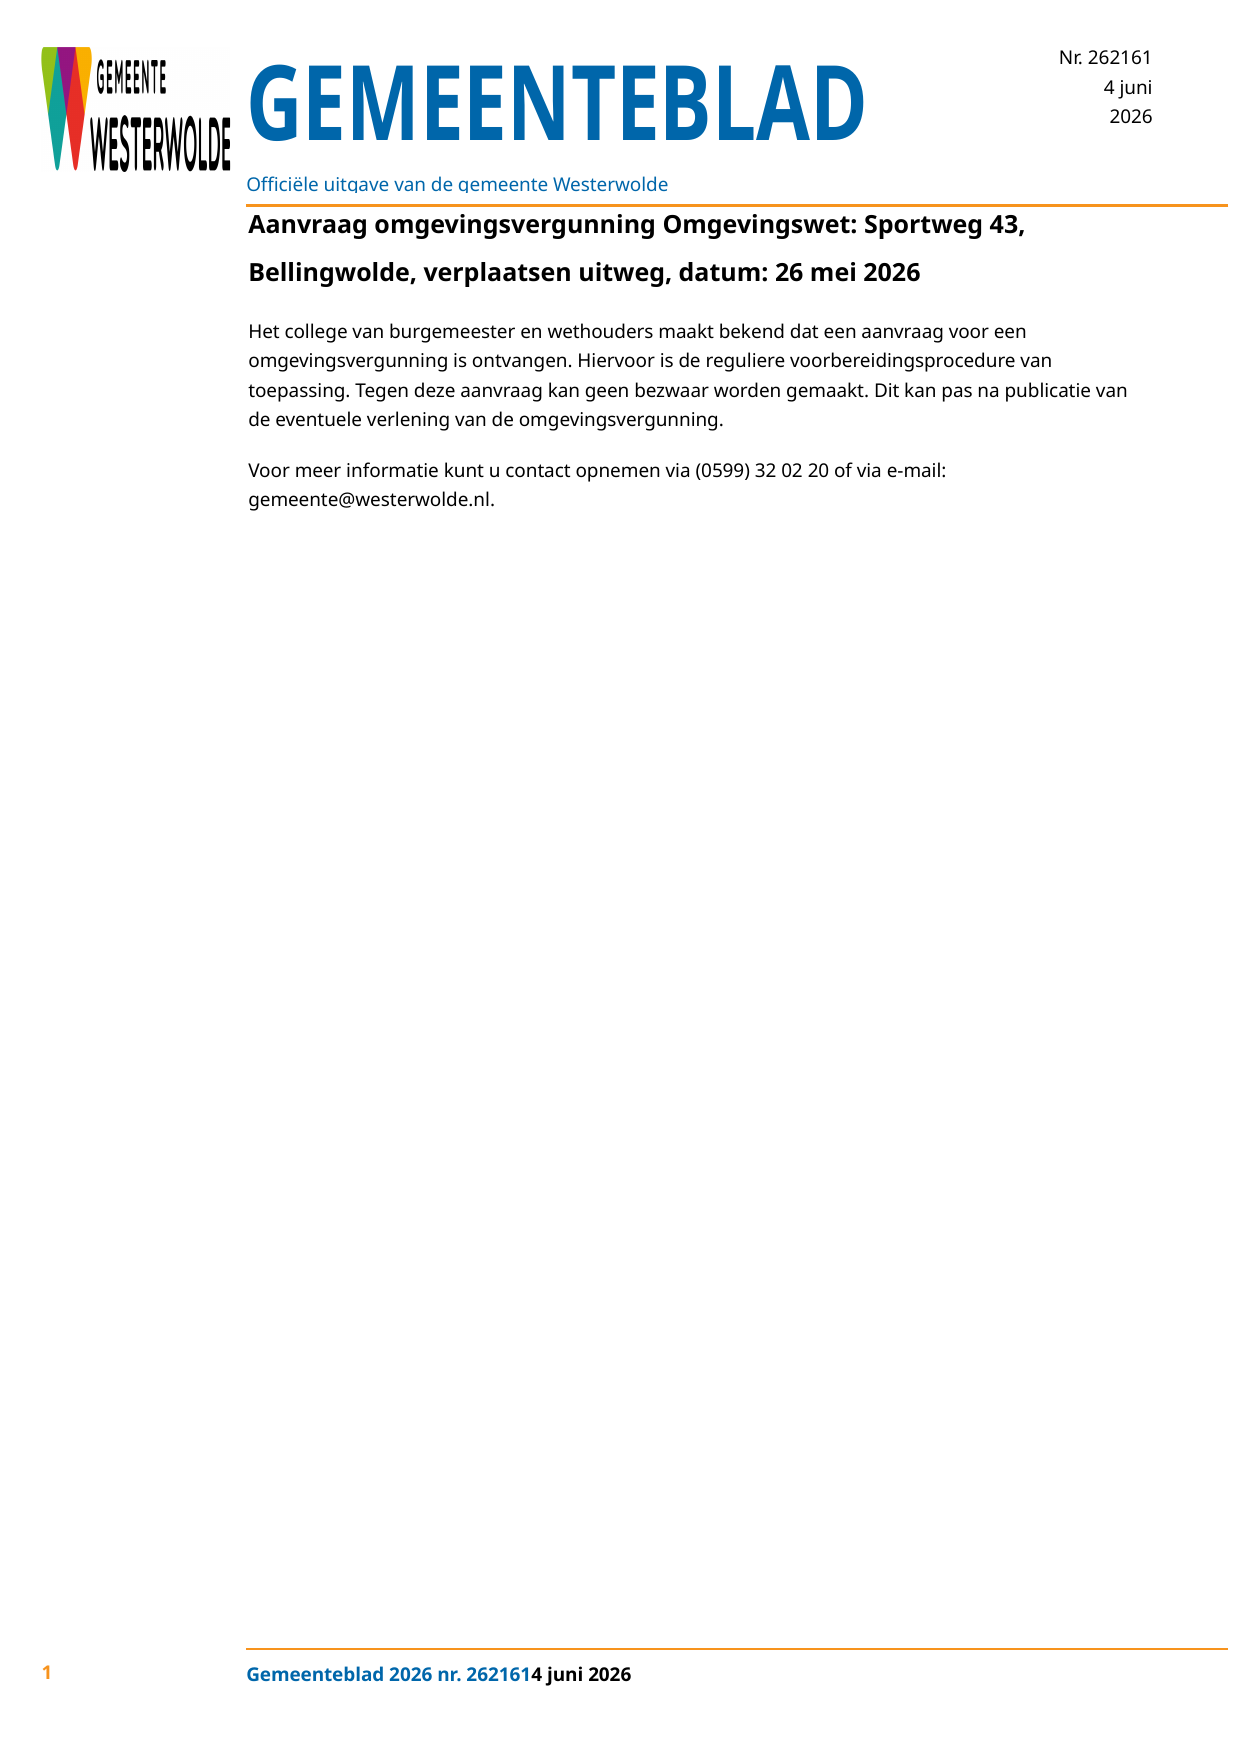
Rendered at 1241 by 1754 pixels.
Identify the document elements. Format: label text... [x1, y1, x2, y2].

text Het college van burgemeester en wethouders maakt bekend dat een aanvraag voor een omgevingsvergunning is ontvangen. Hiervoor is de reguliere voorbereidingsprocedure van toepassing. Tegen deze aanvraag kan geen bezwaar worden gemaakt. Dit kan pas na publicatie van de eventuele verlening van de omgevingsvergunning. [248, 318, 1152, 432]
text Aanvraag omgevingsvergunning Omgevingswet: Sportweg 43, Bellingwolde, verplaatsen uitweg, datum: 26 mei 2026 [248, 207, 1152, 288]
picture [41, 47, 231, 172]
text Voor meer informatie kunt u contact opnemen via (0599) 32 02 20 of via e-mail: gemeente@westerwolde.nl. [248, 457, 1152, 512]
